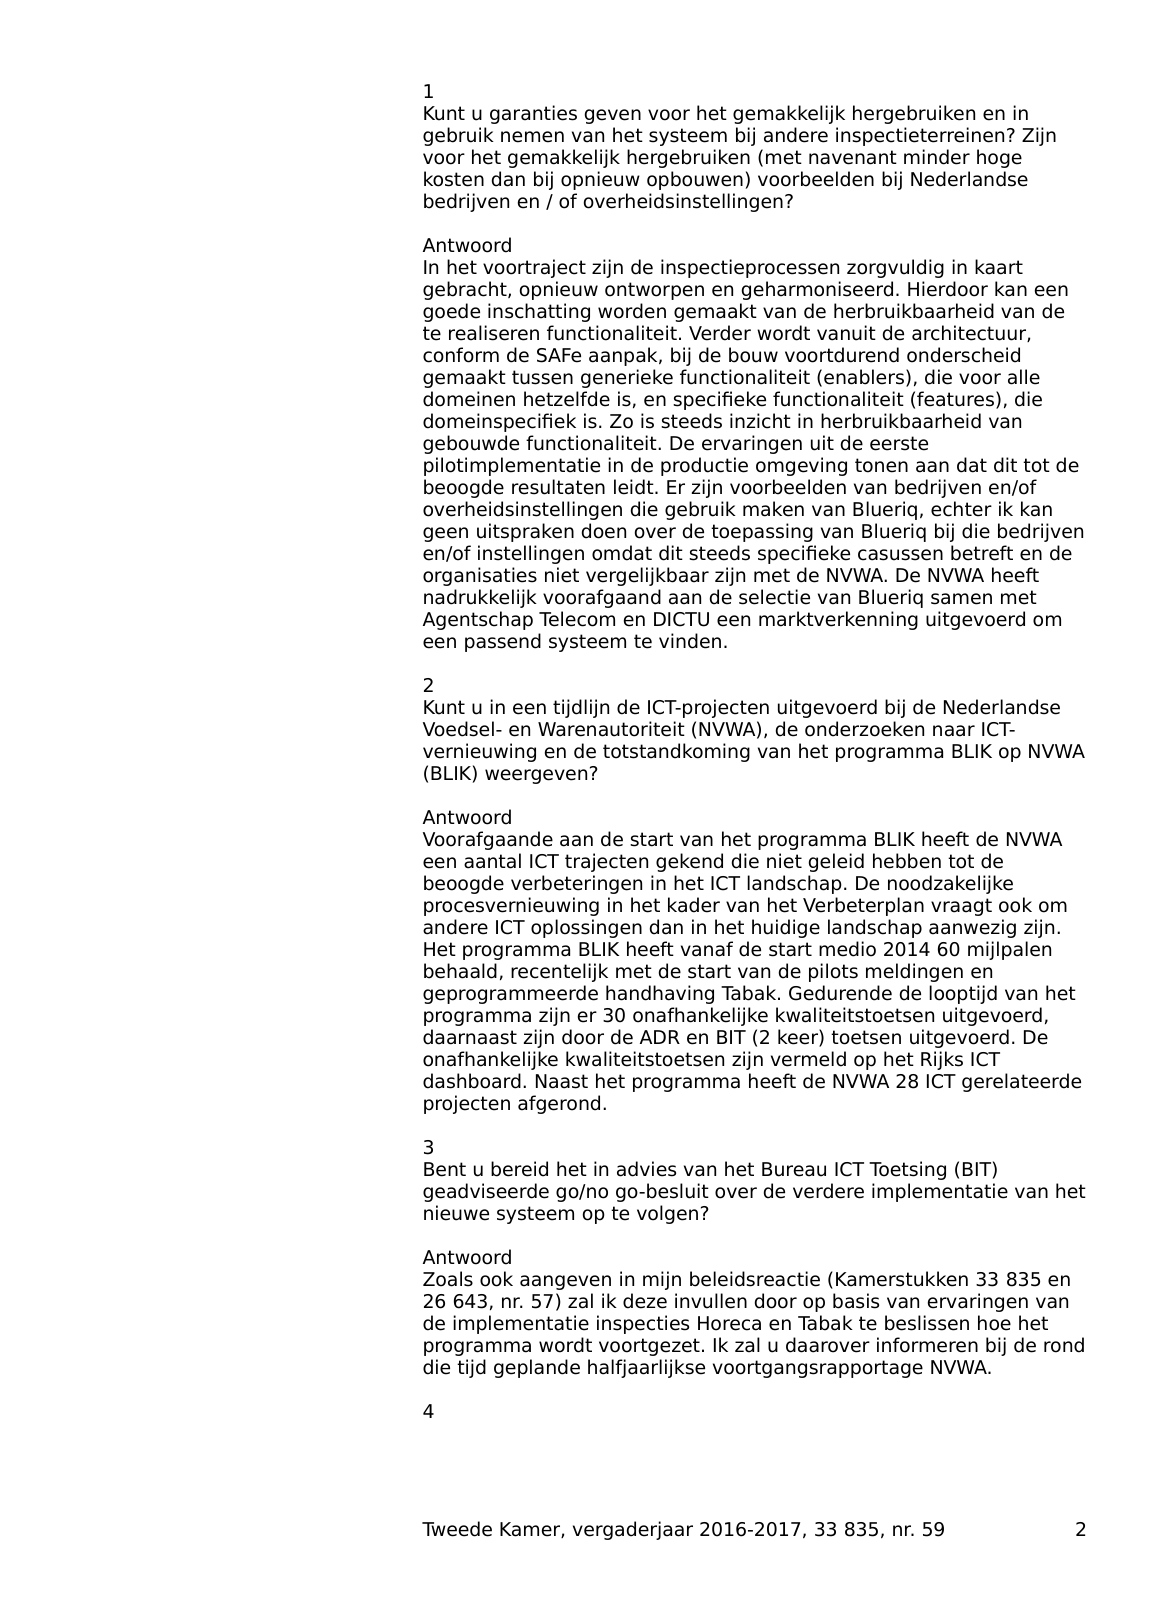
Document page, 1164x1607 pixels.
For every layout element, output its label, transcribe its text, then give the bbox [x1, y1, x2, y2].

text Antwoord [422, 807, 1087, 829]
text Kunt u garanties geven voor het gemakkelijk hergebruiken en in gebruik nemen van het systeem bij andere inspectieterreinen? Zijn voor het gemakkelijk hergebruiken (met navenant minder hoge kosten dan bij opnieuw opbouwen) voorbeelden bij Nederlandse bedrijven en / of overheidsinstellingen? [422, 103, 1087, 213]
text Kunt u in een tijdlijn de ICT-projecten uitgevoerd bij de Nederlandse Voedsel- en Warenautoriteit (NVWA), de onderzoeken naar ICT-vernieuwing en de totstandkoming van het programma BLIK op NVWA (BLIK) weergeven? [422, 697, 1087, 785]
text 4 [422, 1401, 1087, 1423]
text In het voortraject zijn de inspectieprocessen zorgvuldig in kaart gebracht, opnieuw ontworpen en geharmoniseerd. Hierdoor kan een goede inschatting worden gemaakt van de herbruikbaarheid van de te realiseren functionaliteit. Verder wordt vanuit de architectuur, conform de SAFe aanpak, bij de bouw voortdurend onderscheid gemaakt tussen generieke functionaliteit (enablers), die voor alle domeinen hetzelfde is, en specifieke functionaliteit (features), die domeinspecifiek is. Zo is steeds inzicht in herbruikbaarheid van gebouwde functionaliteit. De ervaringen uit de eerste pilotimplementatie in de productie omgeving tonen aan dat dit tot de beoogde resultaten leidt. Er zijn voorbeelden van bedrijven en/of overheidsinstellingen die gebruik maken van Blueriq, echter ik kan geen uitspraken doen over de toepassing van Blueriq bij die bedrijven en/of instellingen omdat dit steeds specifieke casussen betreft en de organisaties niet vergelijkbaar zijn met de NVWA. De NVWA heeft nadrukkelijk voorafgaand aan de selectie van Blueriq samen met Agentschap Telecom en DICTU een marktverkenning uitgevoerd om een passend systeem te vinden. [422, 257, 1087, 653]
text Bent u bereid het in advies van het Bureau ICT Toetsing (BIT) geadviseerde go/no go-besluit over de verdere implementatie van het nieuwe systeem op te volgen? [422, 1159, 1087, 1225]
text 1 [422, 81, 1087, 103]
text Voorafgaande aan de start van het programma BLIK heeft de NVWA een aantal ICT trajecten gekend die niet geleid hebben tot de beoogde verbeteringen in het ICT landschap. De noodzakelijke procesvernieuwing in het kader van het Verbeterplan vraagt ook om andere ICT oplossingen dan in het huidige landschap aanwezig zijn. [422, 829, 1087, 939]
text 3 [422, 1137, 1087, 1159]
text 2 [422, 675, 1087, 697]
text Het programma BLIK heeft vanaf de start medio 2014 60 mijlpalen behaald, recentelijk met de start van de pilots meldingen en geprogrammeerde handhaving Tabak. Gedurende de looptijd van het programma zijn er 30 onafhankelijke kwaliteitstoetsen uitgevoerd, daarnaast zijn door de ADR en BIT (2 keer) toetsen uitgevoerd. De onafhankelijke kwaliteitstoetsen zijn vermeld op het Rijks ICT dashboard. Naast het programma heeft de NVWA 28 ICT gerelateerde projecten afgerond. [422, 939, 1087, 1115]
text Antwoord [422, 235, 1087, 257]
text Zoals ook aangeven in mijn beleidsreactie (Kamerstukken 33 835 en 26 643, nr. 57) zal ik deze invullen door op basis van ervaringen van de implementatie inspecties Horeca en Tabak te beslissen hoe het programma wordt voortgezet. Ik zal u daarover informeren bij de rond die tijd geplande halfjaarlijkse voortgangsrapportage NVWA. [422, 1269, 1087, 1379]
text Antwoord [422, 1247, 1087, 1269]
